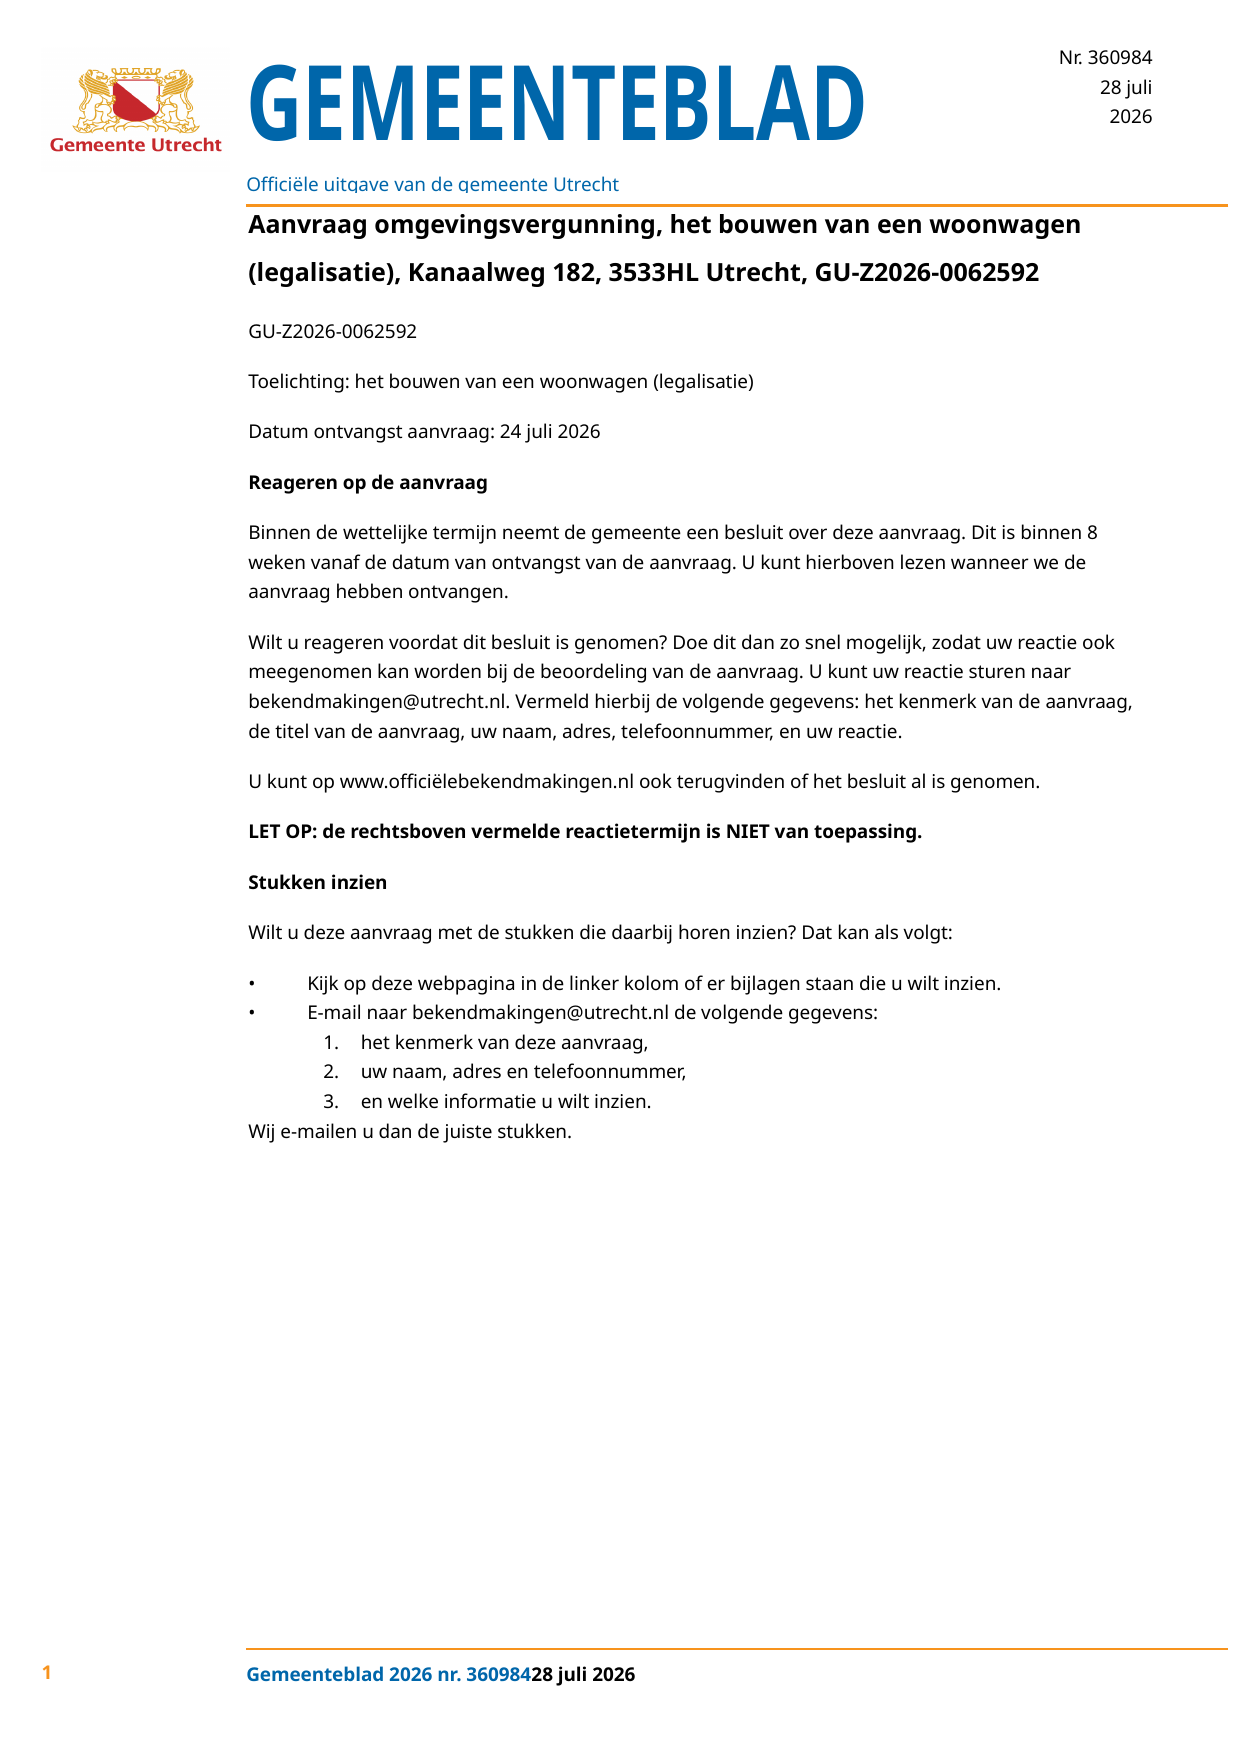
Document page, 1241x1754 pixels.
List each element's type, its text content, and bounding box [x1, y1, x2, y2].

text LET OP: de rechtsboven vermelde reactietermijn is NIET van toepassing. [248, 819, 1152, 844]
text GU-Z2026-0062592 [248, 318, 1152, 344]
text Aanvraag omgevingsvergunning, het bouwen van een woonwagen (legalisatie), Kanaalweg 182, 3533HL Utrecht, GU-Z2026-0062592 [248, 207, 1152, 288]
text Toelichting: het bouwen van een woonwagen (legalisatie) [248, 368, 1152, 394]
list uw naam, adres en telefoonnummer, [323, 1059, 1152, 1084]
text Stukken inzien [248, 869, 1152, 895]
list E-mail naar bekendmakingen@utrecht.nl de volgende gegevens: [248, 999, 1152, 1025]
text Binnen de wettelijke termijn neemt de gemeente een besluit over deze aanvraag. Dit is binnen 8 weken vanaf de datum van ontvangst van de aanvraag. U kunt hierboven lezen wanneer we de aanvraag hebben ontvangen. [248, 519, 1152, 604]
text Datum ontvangst aanvraag: 24 juli 2026 [248, 419, 1152, 444]
text Wilt u reageren voordat dit besluit is genomen? Doe dit dan zo snel mogelijk, zodat uw reactie ook meegenomen kan worden bij de beoordeling van de aanvraag. U kunt uw reactie sturen naar bekendmakingen@utrecht.nl. Vermeld hierbij de volgende gegevens: het kenmerk van de aanvraag, de titel van de aanvraag, uw naam, adres, telefoonnummer, en uw reactie. [248, 629, 1152, 744]
list het kenmerk van deze aanvraag, [323, 1029, 1152, 1055]
list Kijk op deze webpagina in de linker kolom of er bijlagen staan die u wilt inzien. [248, 970, 1152, 996]
text U kunt op www.officiëlebekendmakingen.nl ook terugvinden of het besluit al is genomen. [248, 768, 1152, 794]
list en welke informatie u wilt inzien. [323, 1088, 1152, 1114]
text Reageren op de aanvraag [248, 469, 1152, 495]
text Wilt u deze aanvraag met de stukken die daarbij horen inzien? Dat kan als volgt: [248, 919, 1152, 945]
picture [41, 47, 231, 172]
text Wij e-mailen u dan de juiste stukken. [248, 1118, 1152, 1144]
